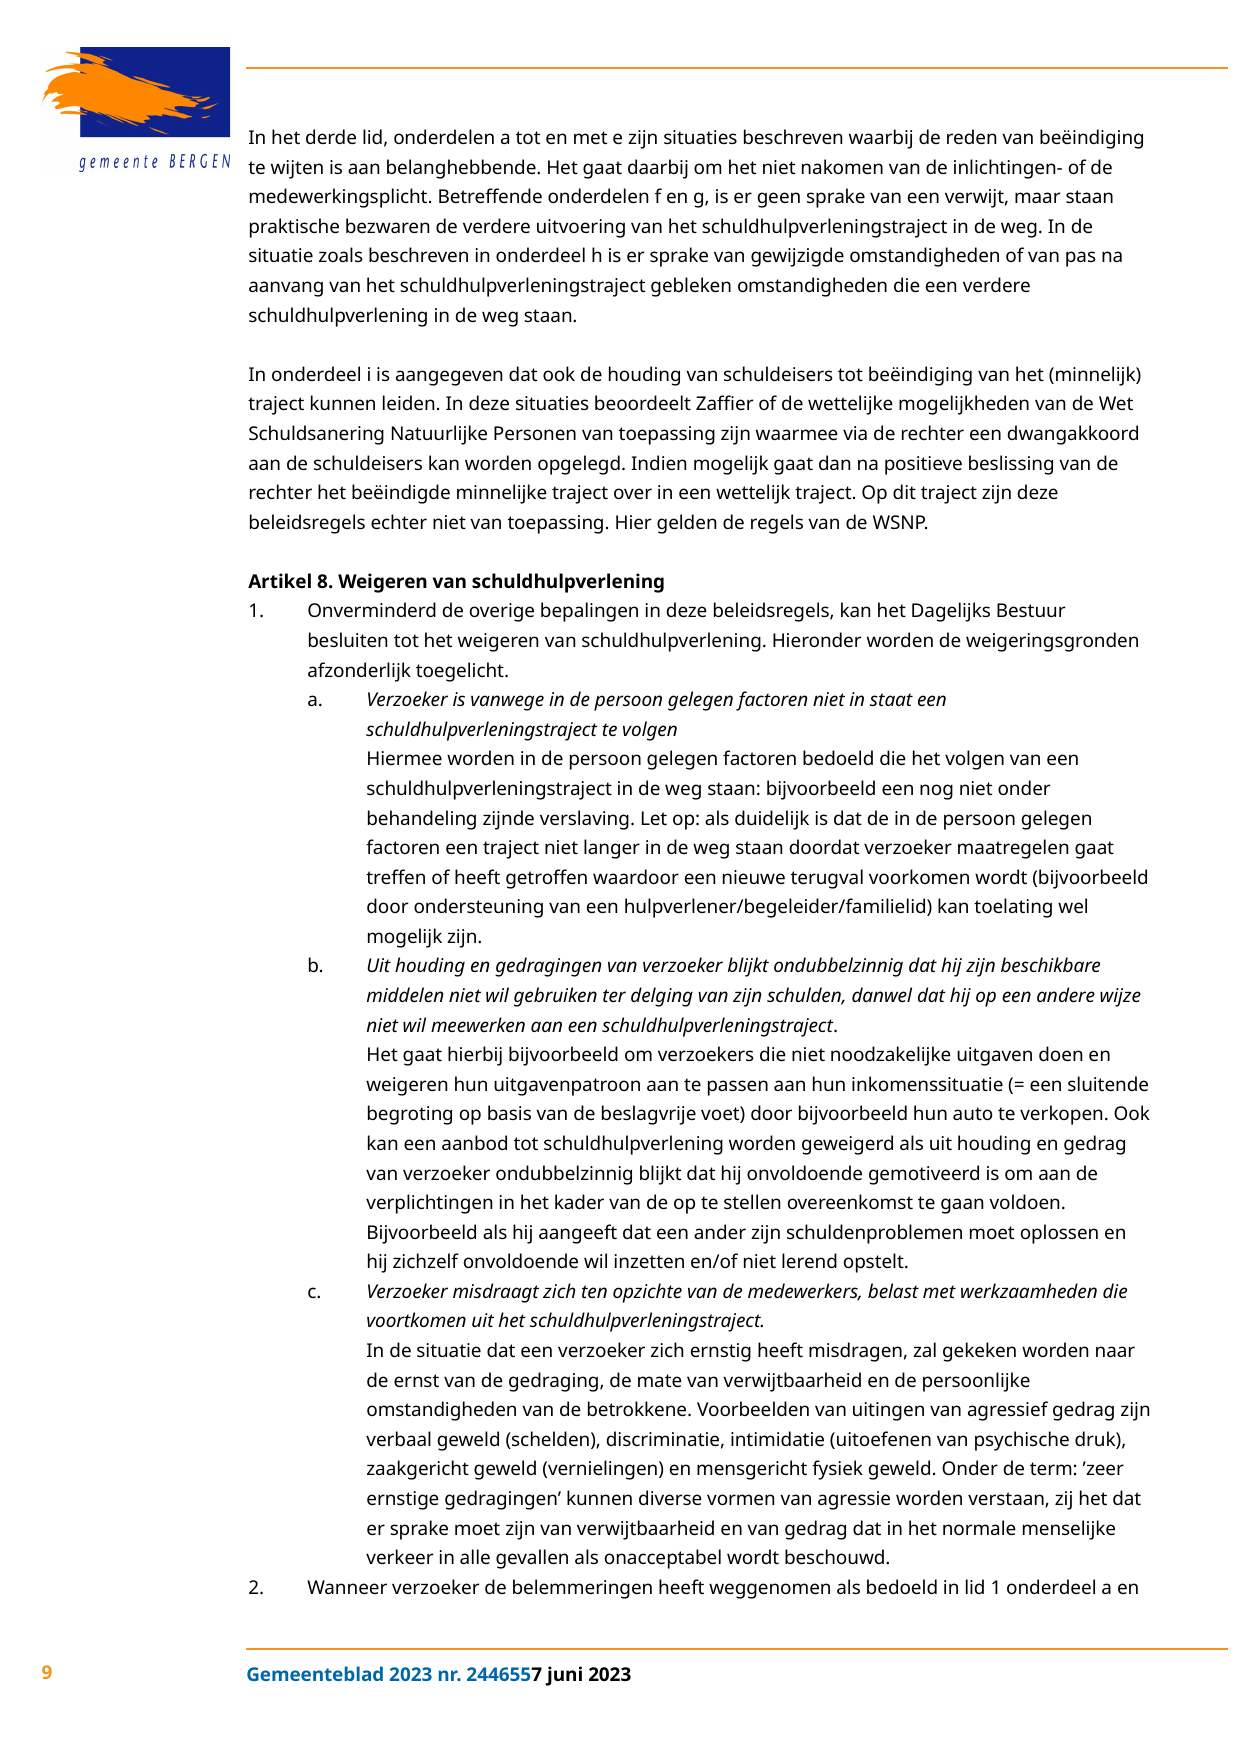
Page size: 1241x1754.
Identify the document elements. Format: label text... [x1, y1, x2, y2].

text Artikel 8. Weigeren van schuldhulpverlening [248, 568, 1152, 594]
list Verzoeker misdraagt zich ten opzichte van de medewerkers, belast met werkzaamheden die voortkomen uit het schuldhulpverleningstraject. [307, 1278, 1152, 1333]
text In het derde lid, onderdelen a tot en met e zijn situaties beschreven waarbij de reden van beëindiging te wijten is aan belanghebbende. Het gaat daarbij om het niet nakomen van de inlichtingen- of de medewerkingsplicht. Betreffende onderdelen f en g, is er geen sprake van een verwijt, maar staan praktische bezwaren de verdere uitvoering van het schuldhulpverleningstraject in de weg. In de situatie zoals beschreven in onderdeel h is er sprake van gewijzigde omstandigheden of van pas na aanvang van het schuldhulpverleningstraject gebleken omstandigheden die een verdere schuldhulpverlening in de weg staan. [248, 124, 1152, 328]
list Wanneer verzoeker de belemmeringen heeft weggenomen als bedoeld in lid 1 onderdeel a en [248, 1574, 1152, 1600]
list In de situatie dat een verzoeker zich ernstig heeft misdragen, zal gekeken worden naar de ernst van de gedraging, de mate van verwijtbaarheid en de persoonlijke omstandigheden van de betrokkene. Voorbeelden van uitingen van agressief gedrag zijn verbaal geweld (schelden), discriminatie, intimidatie (uitoefenen van psychische druk), zaakgericht geweld (vernielingen) en mensgericht fysiek geweld. Onder de term: ’zeer ernstige gedragingen’ kunnen diverse vormen van agressie worden verstaan, zij het dat er sprake moet zijn van verwijtbaarheid en van gedrag dat in het normale menselijke verkeer in alle gevallen als onacceptabel wordt beschouwd. [307, 1337, 1152, 1570]
list Uit houding en gedragingen van verzoeker blijkt ondubbelzinnig dat hij zijn beschikbare middelen niet wil gebruiken ter delging van zijn schulden, danwel dat hij op een andere wijze niet wil meewerken aan een schuldhulpverleningstraject. [307, 953, 1152, 1038]
list Onverminderd de overige bepalingen in deze beleidsregels, kan het Dagelijks Bestuur besluiten tot het weigeren van schuldhulpverlening. Hieronder worden de weigeringsgronden afzonderlijk toegelicht. [248, 598, 1152, 683]
picture [41, 47, 231, 172]
list Het gaat hierbij bijvoorbeeld om verzoekers die niet noodzakelijke uitgaven doen en weigeren hun uitgavenpatroon aan te passen aan hun inkomenssituatie (= een sluitende begroting op basis van de beslagvrije voet) door bijvoorbeeld hun auto te verkopen. Ook kan een aanbod tot schuldhulpverlening worden geweigerd als uit houding en gedrag van verzoeker ondubbelzinnig blijkt dat hij onvoldoende gemotiveerd is om aan de verplichtingen in het kader van de op te stellen overeenkomst te gaan voldoen. Bijvoorbeeld als hij aangeeft dat een ander zijn schuldenproblemen moet oplossen en hij zichzelf onvoldoende wil inzetten en/of niet lerend opstelt. [307, 1041, 1152, 1274]
list Verzoeker is vanwege in de persoon gelegen factoren niet in staat een schuldhulpverleningstraject te volgen [307, 686, 1152, 742]
text In onderdeel i is aangegeven dat ook de houding van schuldeisers tot beëindiging van het (minnelijk) traject kunnen leiden. In deze situaties beoordeelt Zaffier of de wettelijke mogelijkheden van de Wet Schuldsanering Natuurlijke Personen van toepassing zijn waarmee via de rechter een dwangakkoord aan de schuldeisers kan worden opgelegd. Indien mogelijk gaat dan na positieve beslissing van de rechter het beëindigde minnelijke traject over in een wettelijk traject. Op dit traject zijn deze beleidsregels echter niet van toepassing. Hier gelden de regels van de WSNP. [248, 361, 1152, 535]
list Hiermee worden in de persoon gelegen factoren bedoeld die het volgen van een schuldhulpverleningstraject in de weg staan: bijvoorbeeld een nog niet onder behandeling zijnde verslaving. Let op: als duidelijk is dat de in de persoon gelegen factoren een traject niet langer in de weg staan doordat verzoeker maatregelen gaat treffen of heeft getroffen waardoor een nieuwe terugval voorkomen wordt (bijvoorbeeld door ondersteuning van een hulpverlener/begeleider/familielid) kan toelating wel mogelijk zijn. [307, 746, 1152, 949]
